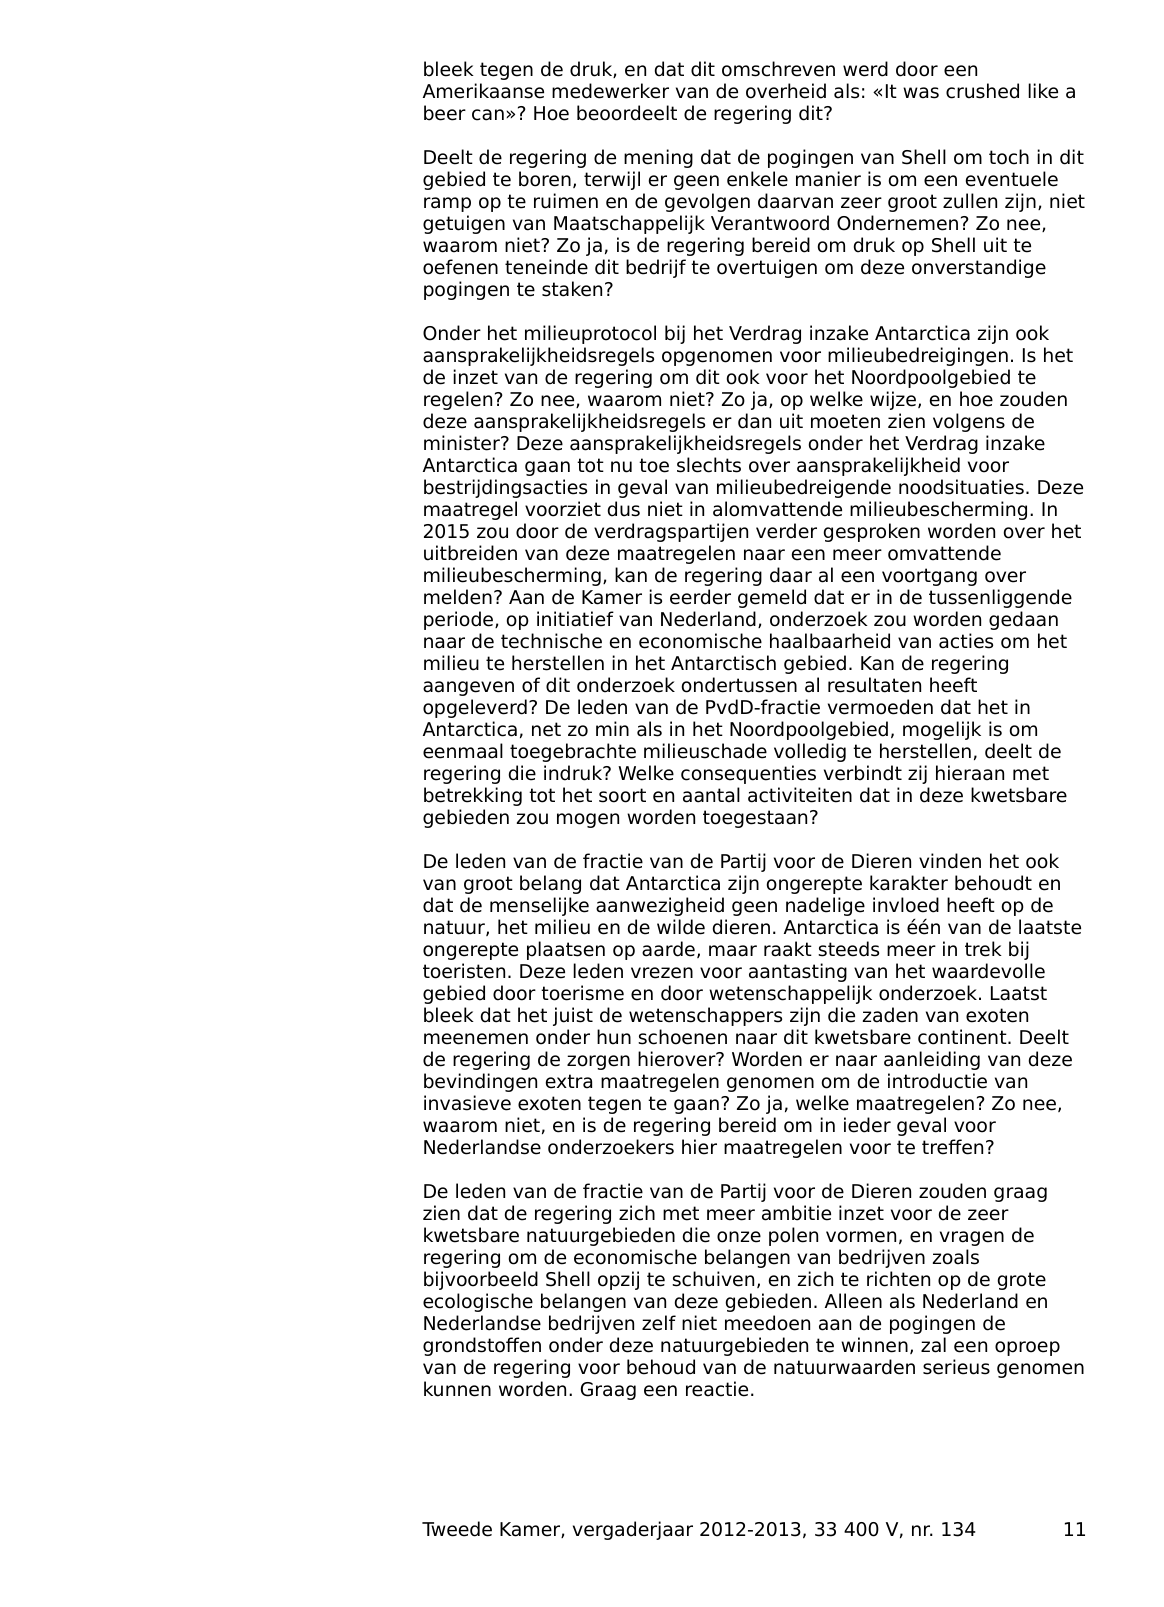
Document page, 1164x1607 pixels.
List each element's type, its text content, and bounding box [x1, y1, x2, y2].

text De leden van de fractie van de Partij voor de Dieren zouden graag zien dat de regering zich met meer ambitie inzet voor de zeer kwetsbare natuurgebieden die onze polen vormen, en vragen de regering om de economische belangen van bedrijven zoals bijvoorbeeld Shell opzij te schuiven, en zich te richten op de grote ecologische belangen van deze gebieden. Alleen als Nederland en Nederlandse bedrijven zelf niet meedoen aan de pogingen de grondstoffen onder deze natuurgebieden te winnen, zal een oproep van de regering voor behoud van de natuurwaarden serieus genomen kunnen worden. Graag een reactie. [422, 1181, 1087, 1401]
text bleek tegen de druk, en dat dit omschreven werd door een Amerikaanse medewerker van de overheid als: «It was crushed like a beer can»? Hoe beoordeelt de regering dit? [422, 59, 1087, 125]
text Deelt de regering de mening dat de pogingen van Shell om toch in dit gebied te boren, terwijl er geen enkele manier is om een eventuele ramp op te ruimen en de gevolgen daarvan zeer groot zullen zijn, niet getuigen van Maatschappelijk Verantwoord Ondernemen? Zo nee, waarom niet? Zo ja, is de regering bereid om druk op Shell uit te oefenen teneinde dit bedrijf te overtuigen om deze onverstandige pogingen te staken? [422, 147, 1087, 301]
text Onder het milieuprotocol bij het Verdrag inzake Antarctica zijn ook aansprakelijkheidsregels opgenomen voor milieubedreigingen. Is het de inzet van de regering om dit ook voor het Noordpoolgebied te regelen? Zo nee, waarom niet? Zo ja, op welke wijze, en hoe zouden deze aansprakelijkheidsregels er dan uit moeten zien volgens de minister? Deze aansprakelijkheidsregels onder het Verdrag inzake Antarctica gaan tot nu toe slechts over aansprakelijkheid voor bestrijdingsacties in geval van milieubedreigende noodsituaties. Deze maatregel voorziet dus niet in alomvattende milieubescherming. In 2015 zou door de verdragspartijen verder gesproken worden over het uitbreiden van deze maatregelen naar een meer omvattende milieubescherming, kan de regering daar al een voortgang over melden? Aan de Kamer is eerder gemeld dat er in de tussenliggende periode, op initiatief van Nederland, onderzoek zou worden gedaan naar de technische en economische haalbaarheid van acties om het milieu te herstellen in het Antarctisch gebied. Kan de regering aangeven of dit onderzoek ondertussen al resultaten heeft opgeleverd? De leden van de PvdD-fractie vermoeden dat het in Antarctica, net zo min als in het Noordpoolgebied, mogelijk is om eenmaal toegebrachte milieuschade volledig te herstellen, deelt de regering die indruk? Welke consequenties verbindt zij hieraan met betrekking tot het soort en aantal activiteiten dat in deze kwetsbare gebieden zou mogen worden toegestaan? [422, 323, 1087, 829]
text De leden van de fractie van de Partij voor de Dieren vinden het ook van groot belang dat Antarctica zijn ongerepte karakter behoudt en dat de menselijke aanwezigheid geen nadelige invloed heeft op de natuur, het milieu en de wilde dieren. Antarctica is één van de laatste ongerepte plaatsen op aarde, maar raakt steeds meer in trek bij toeristen. Deze leden vrezen voor aantasting van het waardevolle gebied door toerisme en door wetenschappelijk onderzoek. Laatst bleek dat het juist de wetenschappers zijn die zaden van exoten meenemen onder hun schoenen naar dit kwetsbare continent. Deelt de regering de zorgen hierover? Worden er naar aanleiding van deze bevindingen extra maatregelen genomen om de introductie van invasieve exoten tegen te gaan? Zo ja, welke maatregelen? Zo nee, waarom niet, en is de regering bereid om in ieder geval voor Nederlandse onderzoekers hier maatregelen voor te treffen? [422, 851, 1087, 1159]
